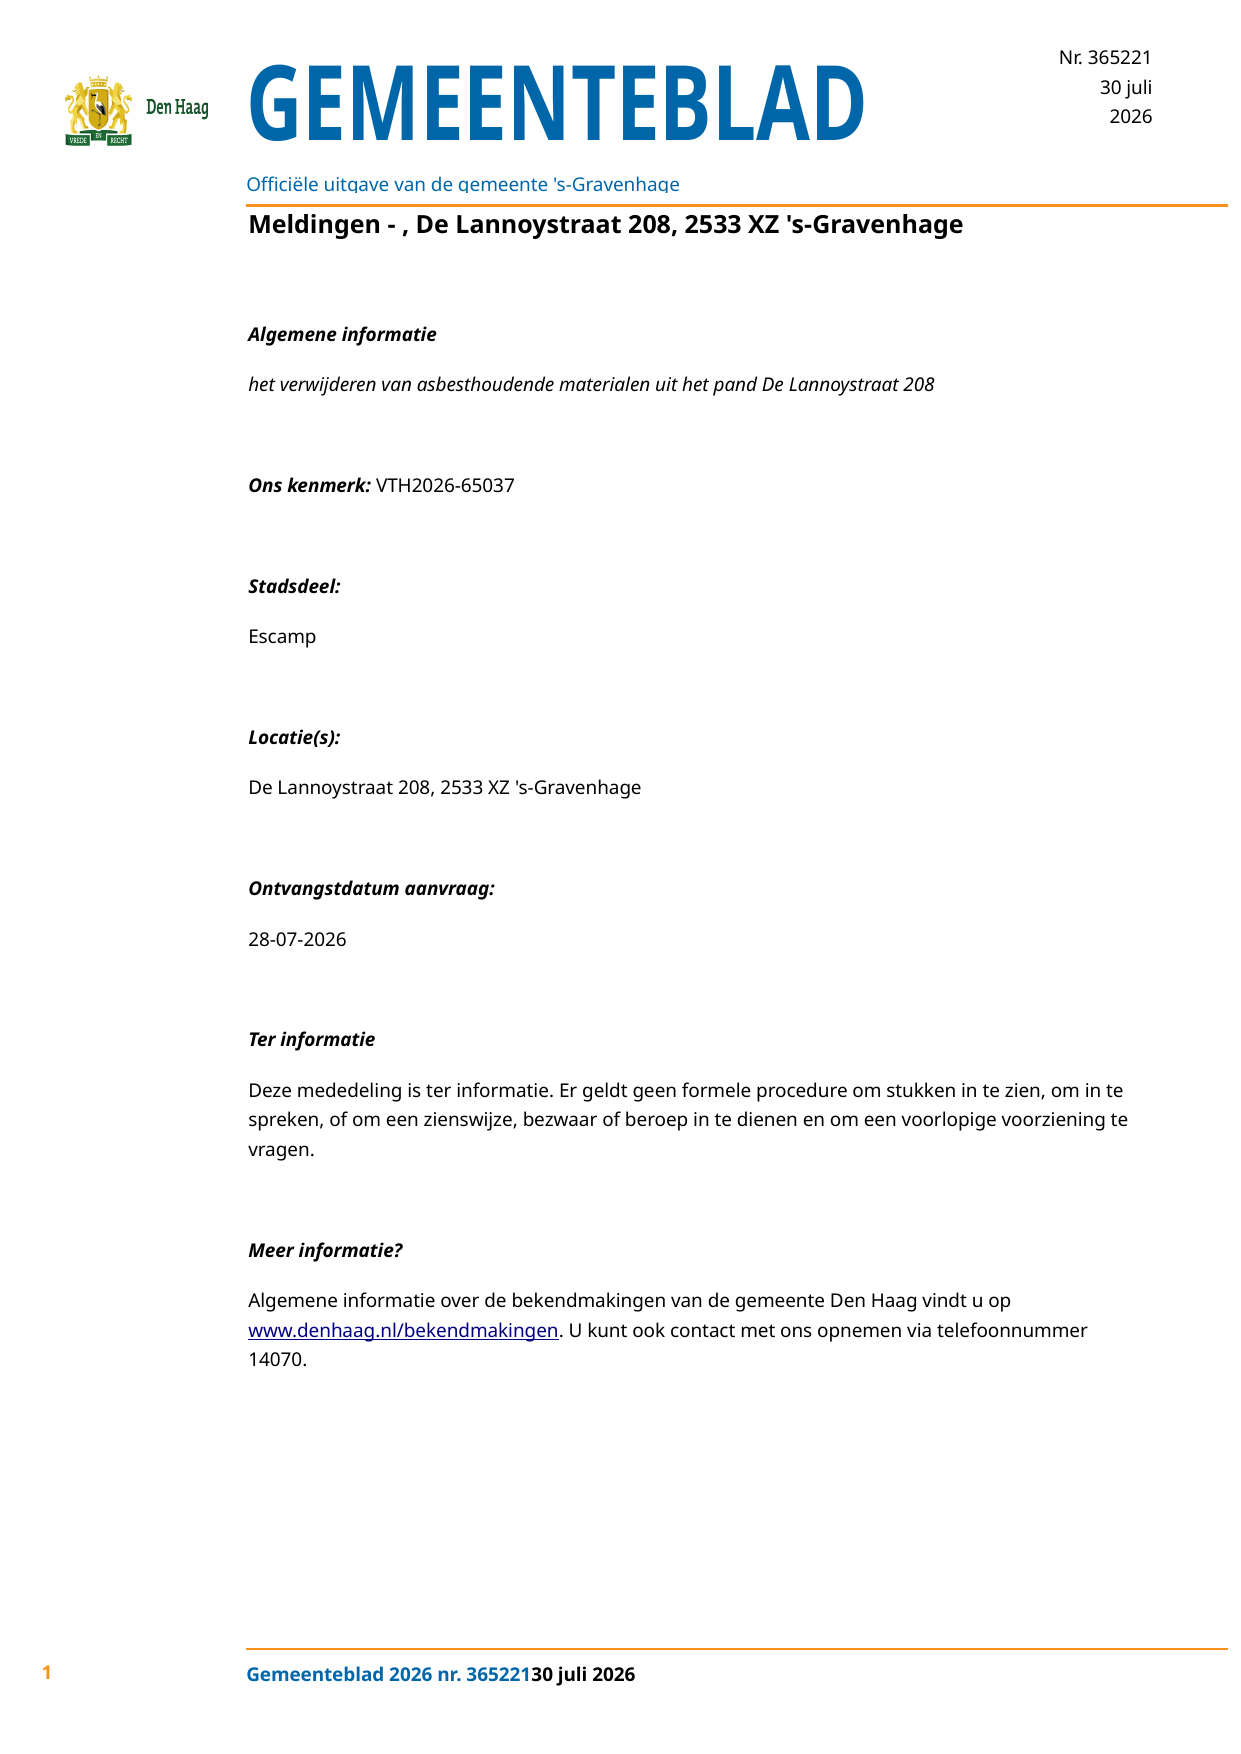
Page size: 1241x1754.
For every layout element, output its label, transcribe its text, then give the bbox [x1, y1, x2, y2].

text het verwijderen van asbesthoudende materialen uit het pand De Lannoystraat 208 [248, 371, 1152, 397]
text Ons kenmerk: VTH2026-65037 [248, 472, 1152, 498]
text Meer informatie? [248, 1237, 1152, 1263]
text Ter informatie [248, 1027, 1152, 1052]
text Algemene informatie over de bekendmakingen van de gemeente Den Haag vindt u op www.denhaag.nl/bekendmakingen. U kunt ook contact met ons opnemen via telefoonnummer 14070. [248, 1287, 1152, 1372]
picture [41, 47, 231, 172]
text Locatie(s): [248, 724, 1152, 750]
text Stadsdeel: [248, 573, 1152, 598]
text Escamp [248, 623, 1152, 649]
text De Lannoystraat 208, 2533 XZ 's-Gravenhage [248, 774, 1152, 800]
text Ontvangstdatum aanvraag: [248, 875, 1152, 901]
text 28-07-2026 [248, 926, 1152, 951]
text Algemene informatie [248, 321, 1152, 346]
text Deze mededeling is ter informatie. Er geldt geen formele procedure om stukken in te zien, om in te spreken, of om een zienswijze, bezwaar of beroep in te dienen en om een voorlopige voorziening te vragen. [248, 1077, 1152, 1162]
text Meldingen - , De Lannoystraat 208, 2533 XZ 's-Gravenhage [248, 207, 1152, 241]
